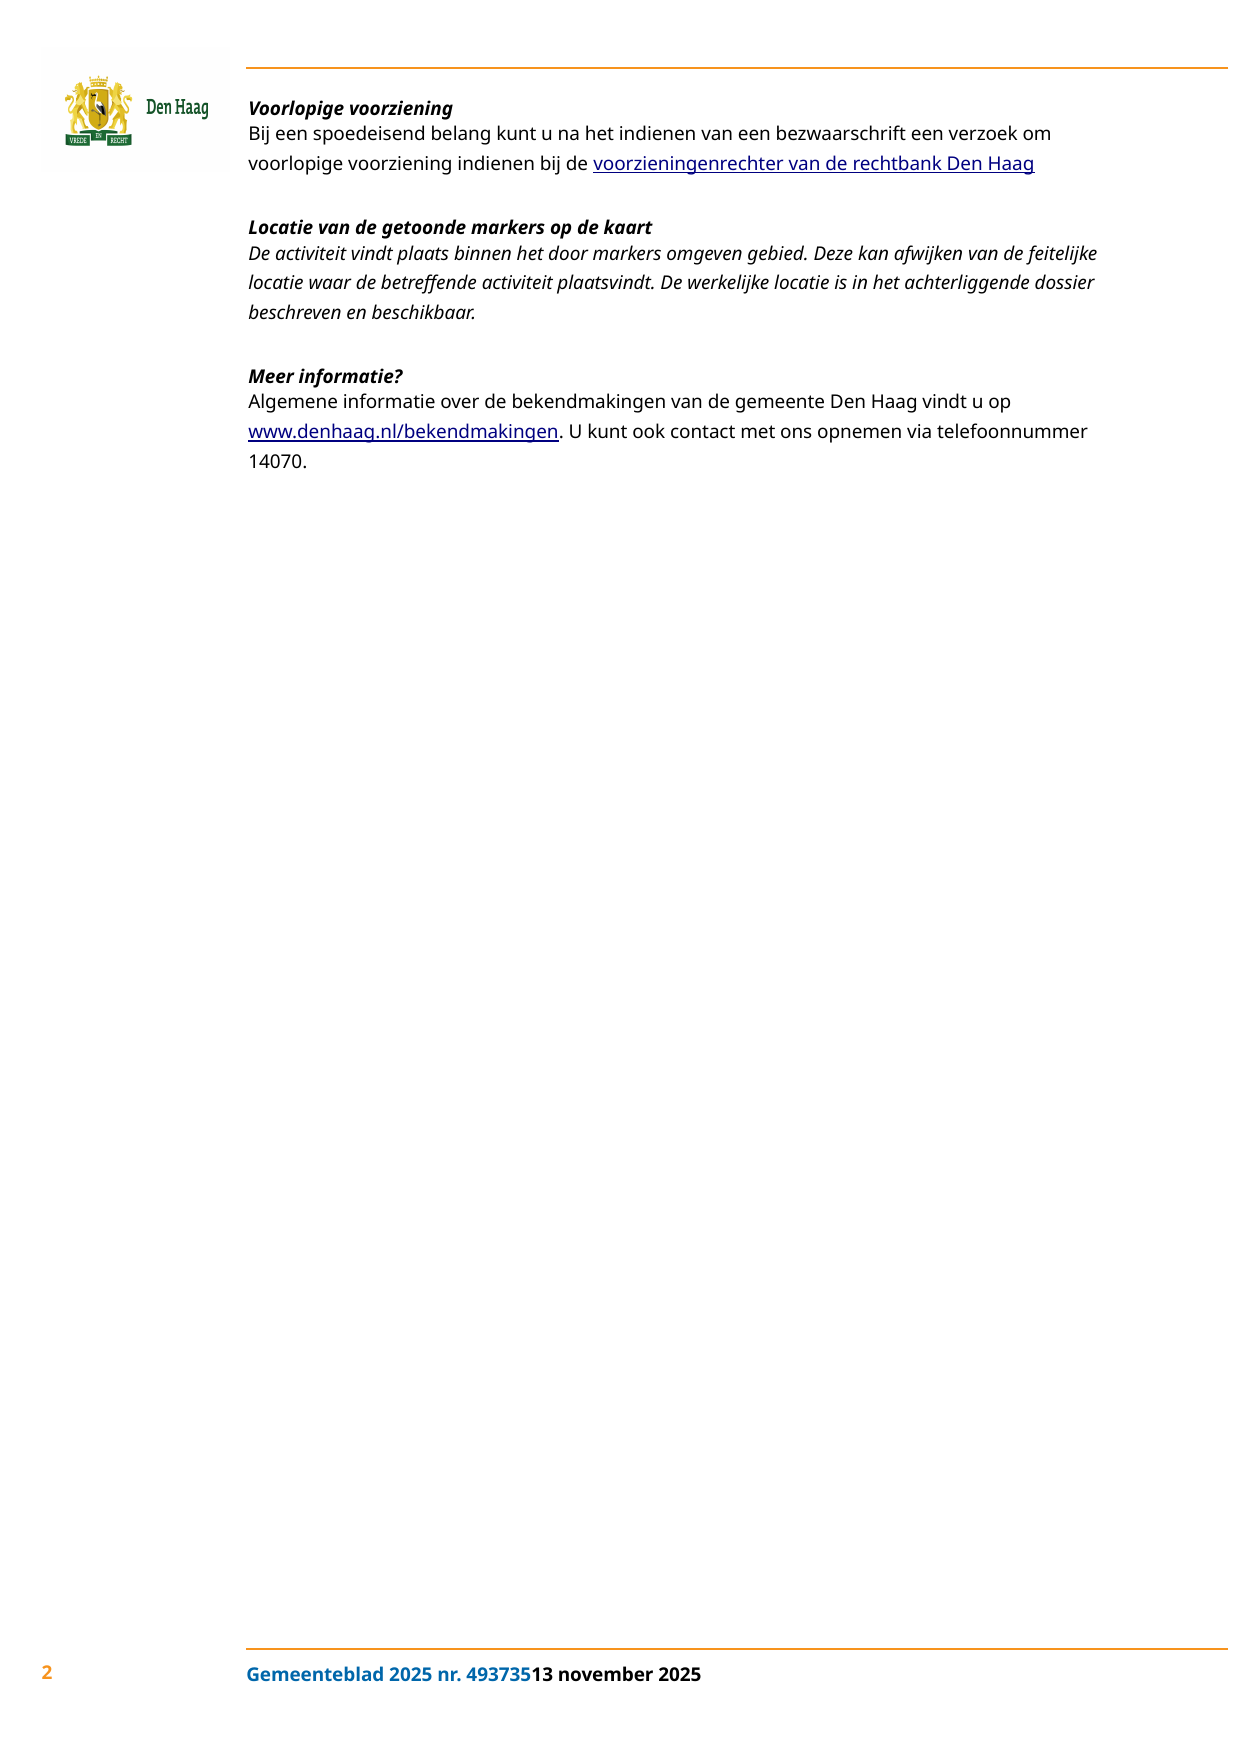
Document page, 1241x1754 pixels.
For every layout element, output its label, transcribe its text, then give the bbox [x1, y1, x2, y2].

text Algemene informatie over de bekendmakingen van de gemeente Den Haag vindt u op www.denhaag.nl/bekendmakingen. U kunt ook contact met ons opnemen via telefoonnummer 14070. [248, 389, 1152, 473]
picture [41, 47, 231, 172]
text De activiteit vindt plaats binnen het door markers omgeven gebied. Deze kan afwijken van de feitelijke locatie waar de betreffende activiteit plaatsvindt. De werkelijke locatie is in het achterliggende dossier beschreven en beschikbaar. [248, 240, 1152, 325]
text Bij een spoedeisend belang kunt u na het indienen van een bezwaarschrift een verzoek om voorlopige voorziening indienen bij de voorzieningenrechter van de rechtbank Den Haag [248, 121, 1152, 176]
text Meer informatie? [248, 363, 1152, 389]
text Voorlopige voorziening [248, 95, 1152, 121]
text Locatie van de getoonde markers op de kaart [248, 214, 1152, 240]
